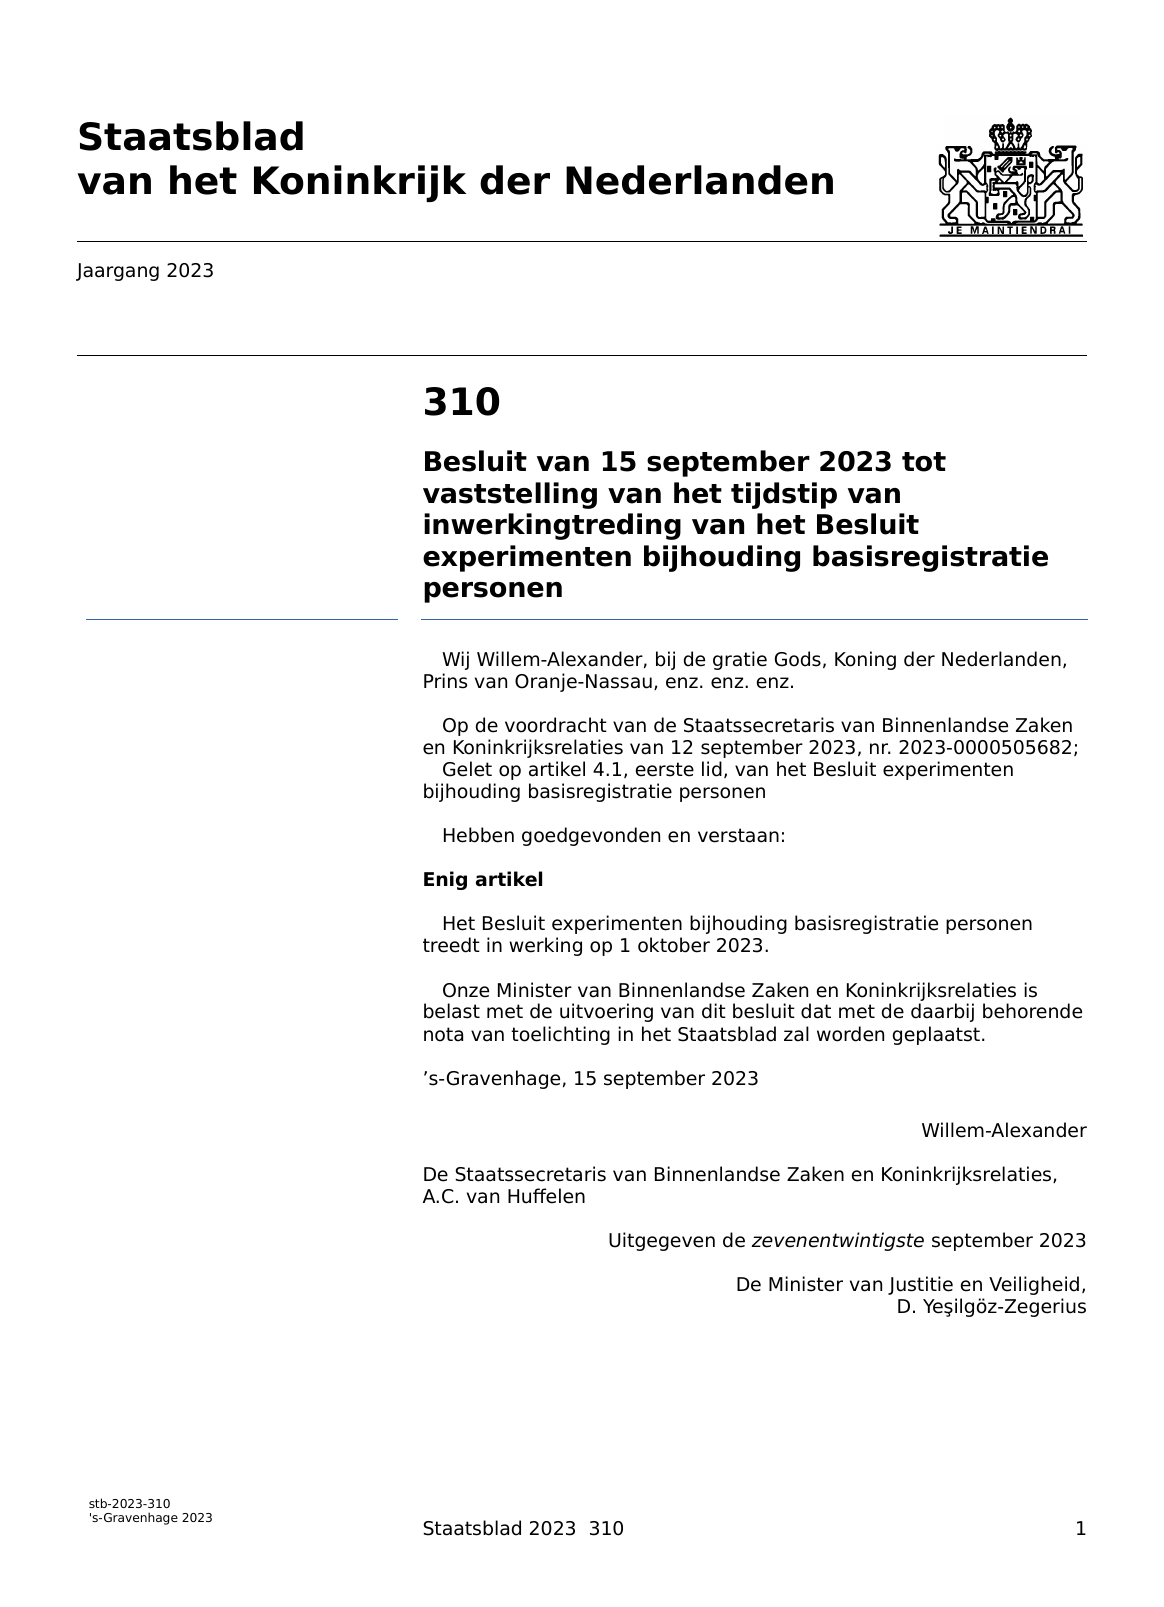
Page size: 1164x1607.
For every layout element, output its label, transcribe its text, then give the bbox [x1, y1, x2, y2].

text Onze Minister van Binnenlandse Zaken en Koninkrijksrelaties is belast met de uitvoering van dit besluit dat met de daarbij behorende nota van toelichting in het Staatsblad zal worden geplaatst. [422, 979, 1087, 1045]
text Gelet op artikel 4.1, eerste lid, van het Besluit experimenten bijhouding basisregistratie personen [422, 759, 1087, 803]
text De Minister van Justitie en Veiligheid, D. Yeşilgöz-Zegerius [422, 1274, 1087, 1318]
text stb-2023-310 [88, 1497, 323, 1511]
text Wij Willem-Alexander, bij de gratie Gods, Koning der Nederlanden, Prins van Oranje-Nassau, enz. enz. enz. [422, 649, 1087, 693]
text Besluit van 15 september 2023 tot vaststelling van het tijdstip van inwerkingtreding van het Besluit experimenten bijhouding basisregistratie personen [422, 447, 1087, 604]
table_header [886, 100, 1087, 241]
text De Staatssecretaris van Binnenlandse Zaken en Koninkrijksrelaties, A.C. van Huffelen [422, 1164, 1087, 1208]
text Op de voordracht van de Staatssecretaris van Binnenlandse Zaken en Koninkrijksrelaties van 12 september 2023, nr. 2023-0000505682; [422, 715, 1087, 759]
picture [936, 115, 1087, 240]
text 's-Gravenhage 2023 [88, 1511, 323, 1525]
subtitle 310 [422, 381, 1087, 424]
text Hebben goedgevonden en verstaan: [422, 825, 1087, 847]
text Uitgegeven de zevenentwintigste september 2023 [422, 1230, 1087, 1252]
text Het Besluit experimenten bijhouding basisregistratie personen treedt in werking op 1 oktober 2023. [422, 913, 1087, 957]
subtitle Enig artikel [422, 869, 1087, 891]
text ’s-Gravenhage, 15 september 2023 [422, 1068, 1087, 1089]
text Willem-Alexander [422, 1119, 1087, 1142]
table_header Staatsblad van het Koninkrijk der Nederlanden [77, 100, 886, 241]
table_cell Jaargang 2023 [77, 242, 1087, 355]
